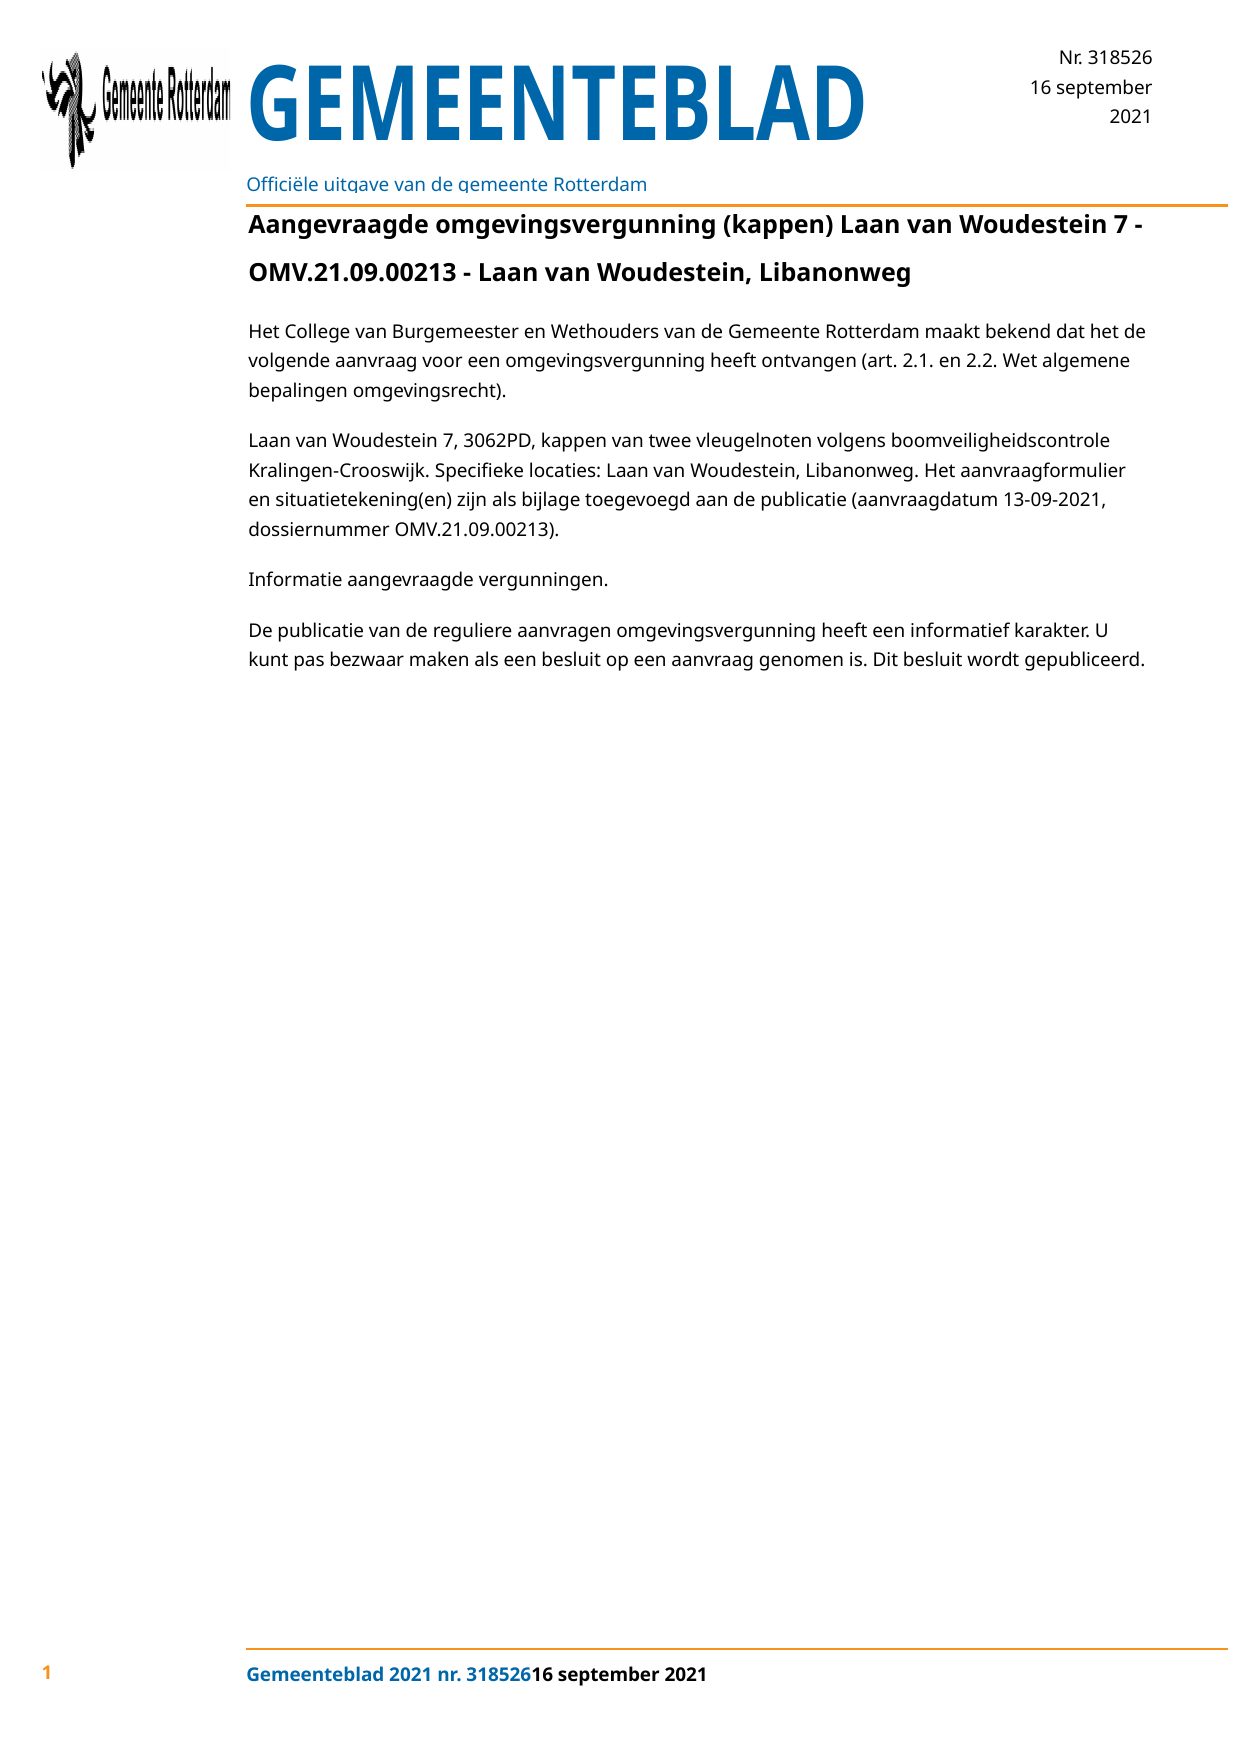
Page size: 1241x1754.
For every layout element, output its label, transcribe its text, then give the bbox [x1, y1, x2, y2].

text Informatie aangevraagde vergunningen. [248, 567, 1152, 592]
text Laan van Woudestein 7, 3062PD, kappen van twee vleugelnoten volgens boomveiligheidscontrole Kralingen-Crooswijk. Specifieke locaties: Laan van Woudestein, Libanonweg. Het aanvraagformulier en situatietekening(en) zijn als bijlage toegevoegd aan de publicatie (aanvraagdatum 13-09-2021, dossiernummer OMV.21.09.00213). [248, 427, 1152, 542]
picture [41, 47, 231, 172]
text De publicatie van de reguliere aanvragen omgevingsvergunning heeft een informatief karakter. U kunt pas bezwaar maken als een besluit op een aanvraag genomen is. Dit besluit wordt gepubliceerd. [248, 617, 1152, 672]
text Aangevraagde omgevingsvergunning (kappen) Laan van Woudestein 7 - OMV.21.09.00213 - Laan van Woudestein, Libanonweg [248, 207, 1152, 288]
text Het College van Burgemeester en Wethouders van de Gemeente Rotterdam maakt bekend dat het de volgende aanvraag voor een omgevingsvergunning heeft ontvangen (art. 2.1. en 2.2. Wet algemene bepalingen omgevingsrecht). [248, 318, 1152, 403]
